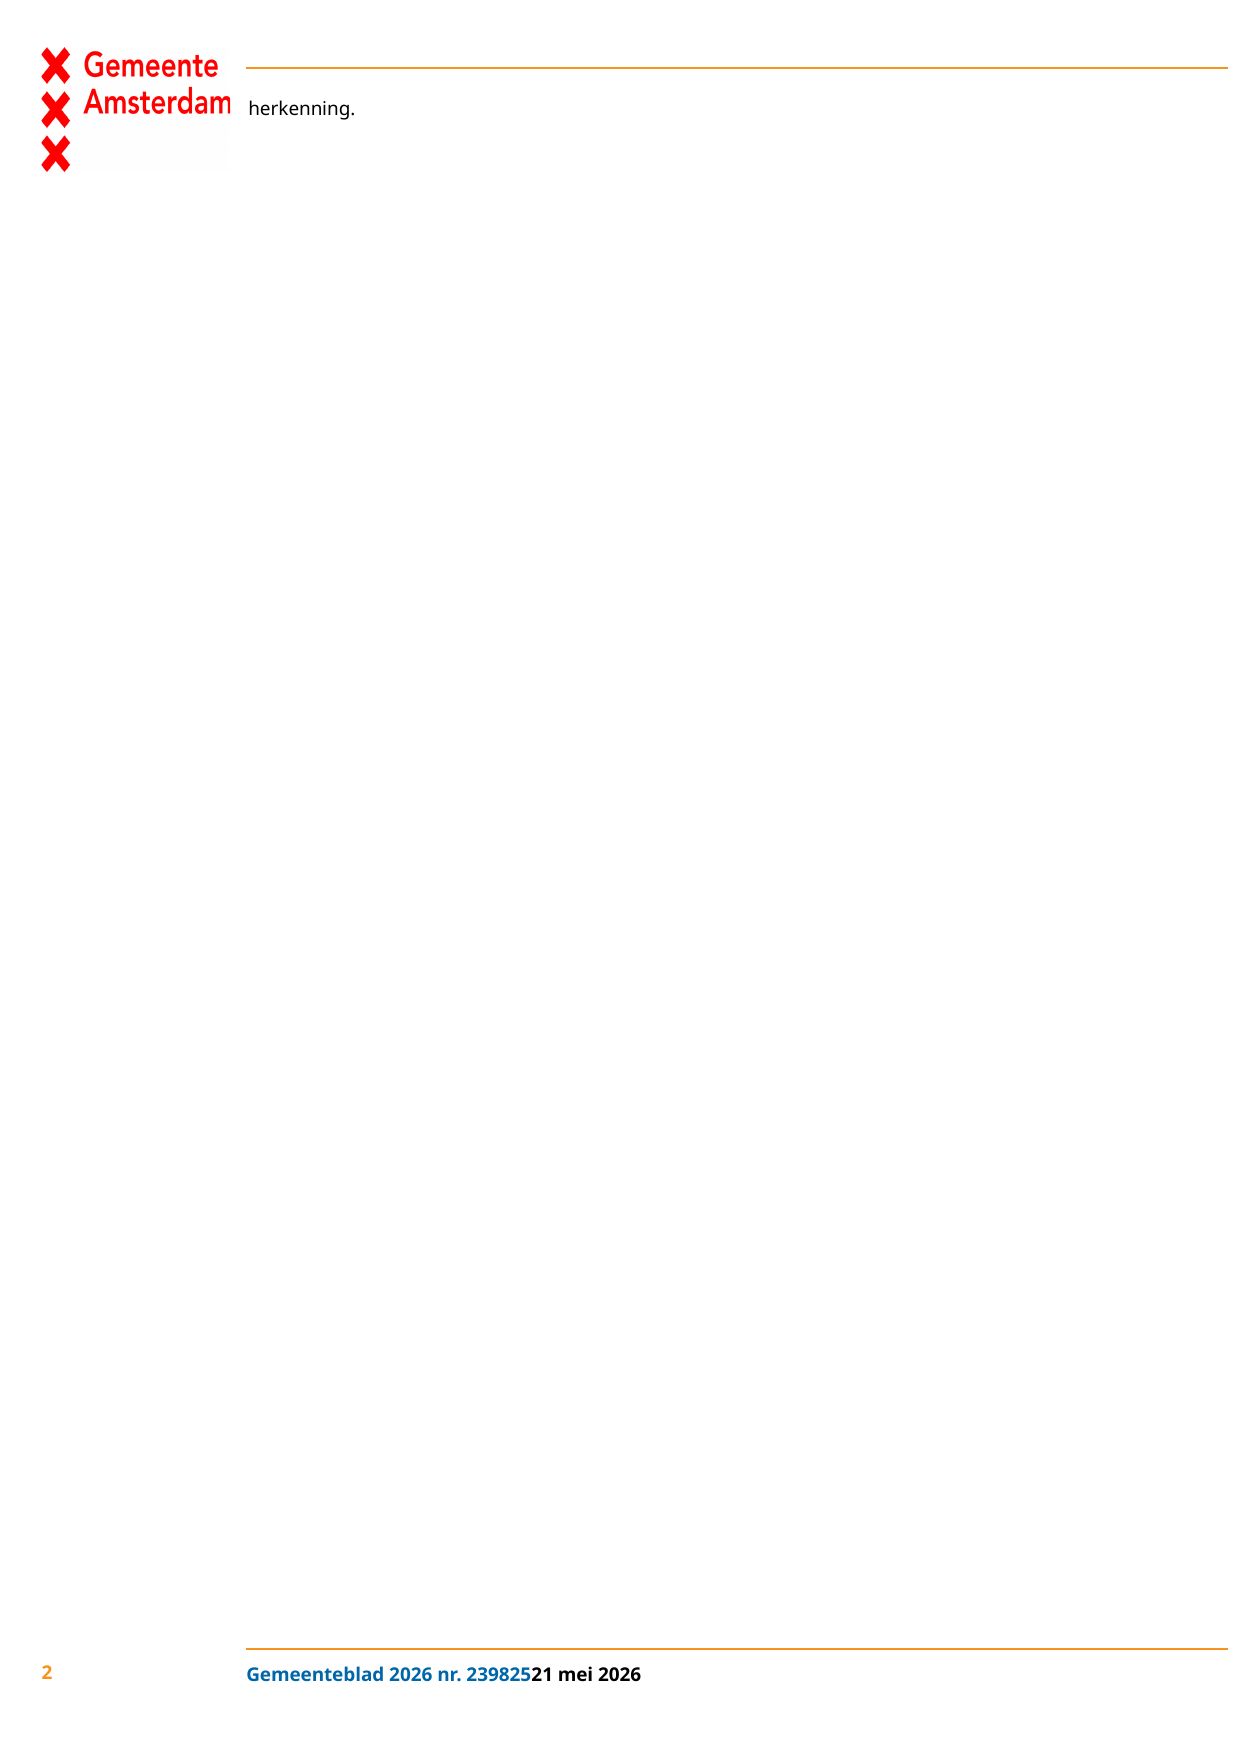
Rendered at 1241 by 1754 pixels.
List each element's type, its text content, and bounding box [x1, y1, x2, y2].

picture [41, 47, 231, 172]
text herkenning. [248, 95, 1152, 121]
